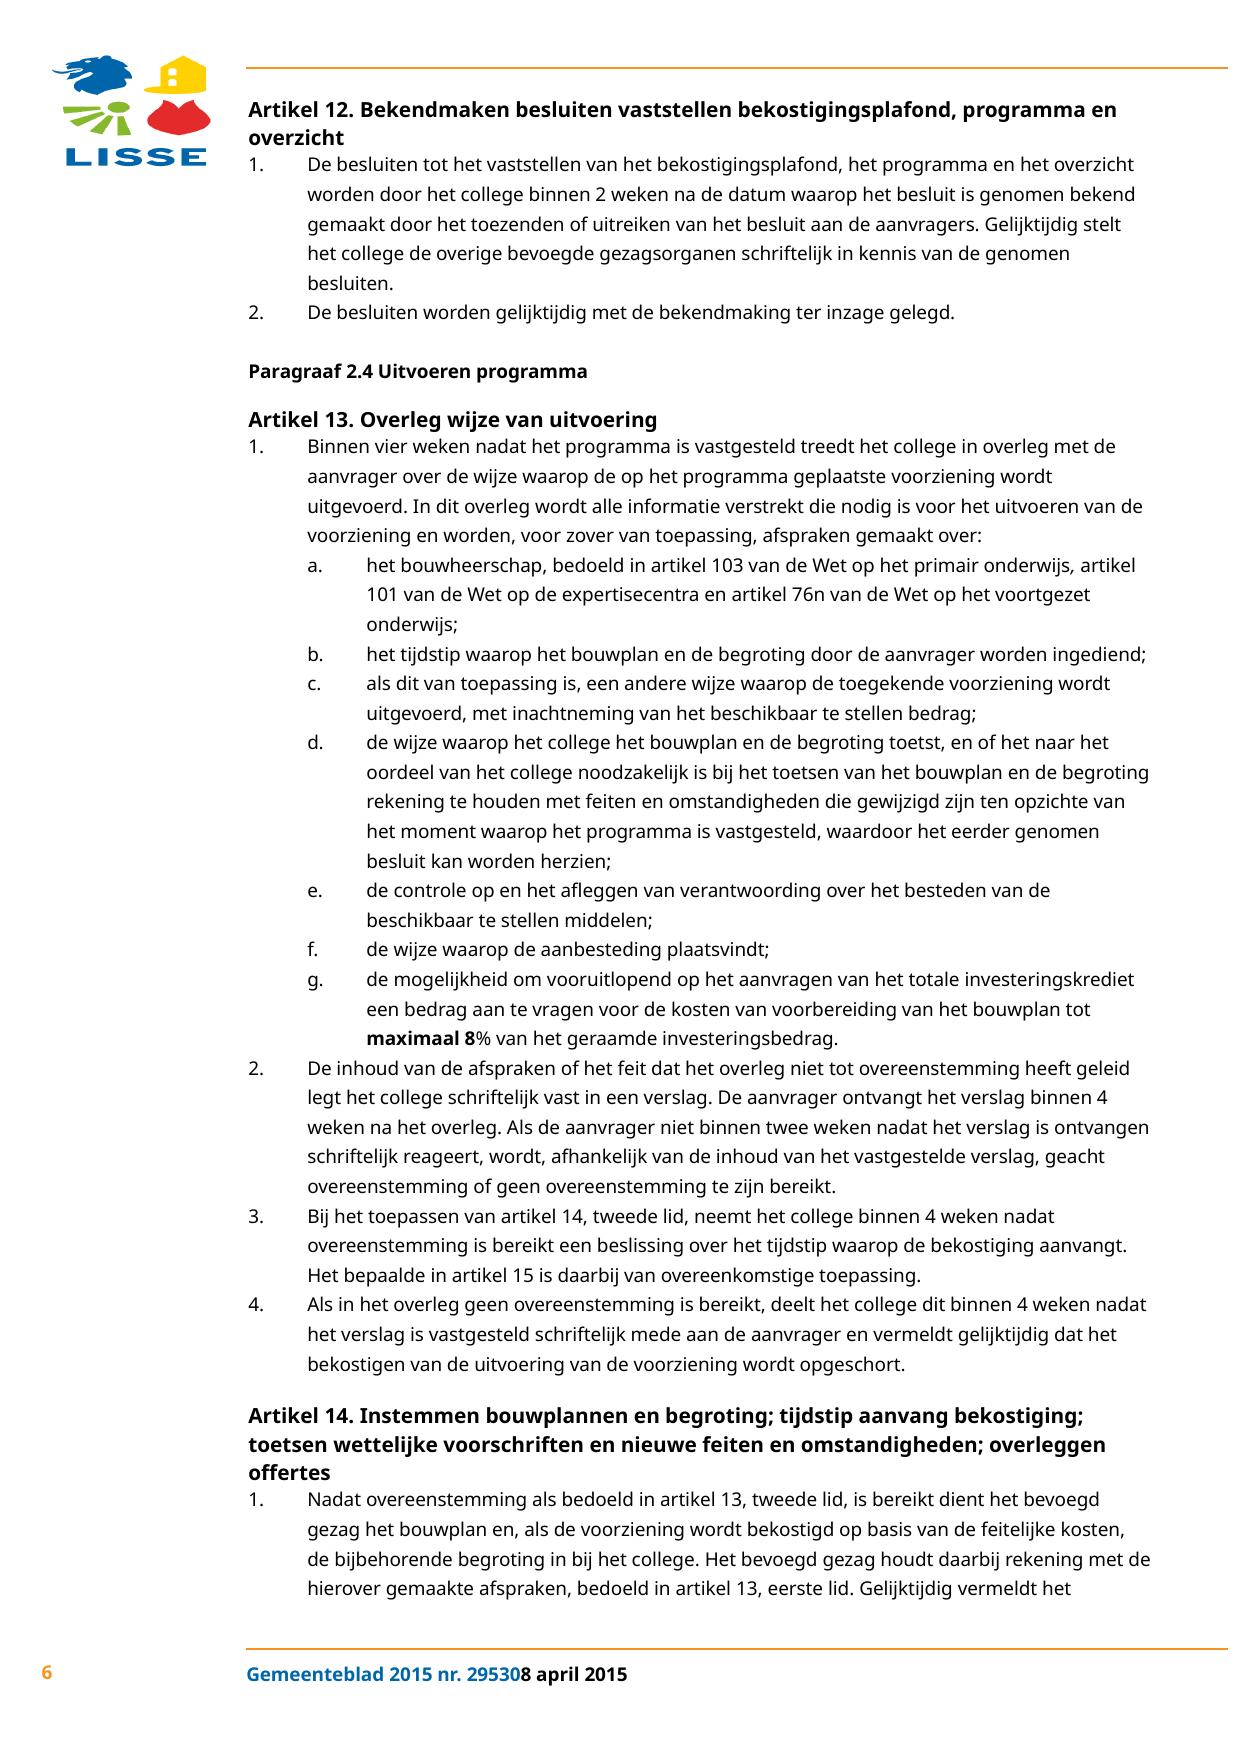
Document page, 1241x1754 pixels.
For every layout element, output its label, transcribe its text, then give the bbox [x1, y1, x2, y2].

list De besluiten worden gelijktijdig met de bekendmaking ter inzage gelegd. [248, 299, 1152, 325]
text Artikel 13. Overleg wijze van uitvoering [248, 405, 1152, 434]
list Binnen vier weken nadat het programma is vastgesteld treedt het college in overleg met de aanvrager over de wijze waarop de op het programma geplaatste voorziening wordt uitgevoerd. In dit overleg wordt alle informatie verstrekt die nodig is voor het uitvoeren van de voorziening en worden, voor zover van toepassing, afspraken gemaakt over: [248, 434, 1152, 548]
list Als in het overleg geen overeenstemming is bereikt, deelt het college dit binnen 4 weken nadat het verslag is vastgesteld schriftelijk mede aan de aanvrager en vermeldt gelijktijdig dat het bekostigen van de uitvoering van de voorziening wordt opgeschort. [248, 1292, 1152, 1377]
list de wijze waarop de aanbesteding plaatsvindt; [307, 937, 1152, 962]
text Artikel 12. Bekendmaken besluiten vaststellen bekostigingsplafond, programma en overzicht [248, 95, 1152, 152]
list De inhoud van de afspraken of het feit dat het overleg niet tot overeenstemming heeft geleid legt het college schriftelijk vast in een verslag. De aanvrager ontvangt het verslag binnen 4 weken na het overleg. Als de aanvrager niet binnen twee weken nadat het verslag is ontvangen schriftelijk reageert, wordt, afhankelijk van de inhoud van het vastgestelde verslag, geacht overeenstemming of geen overeenstemming te zijn bereikt. [248, 1055, 1152, 1199]
list Nadat overeenstemming als bedoeld in artikel 13, tweede lid, is bereikt dient het bevoegd gezag het bouwplan en, als de voorziening wordt bekostigd op basis van de feitelijke kosten, de bijbehorende begroting in bij het college. Het bevoegd gezag houdt daarbij rekening met de hierover gemaakte afspraken, bedoeld in artikel 13, eerste lid. Gelijktijdig vermeldt het [248, 1487, 1152, 1601]
list De besluiten tot het vaststellen van het bekostigingsplafond, het programma en het overzicht worden door het college binnen 2 weken na de datum waarop het besluit is genomen bekend gemaakt door het toezenden of uitreiken van het besluit aan de aanvragers. Gelijktijdig stelt het college de overige bevoegde gezagsorganen schriftelijk in kennis van de genomen besluiten. [248, 152, 1152, 296]
list de wijze waarop het college het bouwplan en de begroting toetst, en of het naar het oordeel van het college noodzakelijk is bij het toetsen van het bouwplan en de begroting rekening te houden met feiten en omstandigheden die gewijzigd zijn ten opzichte van het moment waarop het programma is vastgesteld, waardoor het eerder genomen besluit kan worden herzien; [307, 729, 1152, 874]
list het bouwheerschap, bedoeld in artikel 103 van de Wet op het primair onderwijs, artikel 101 van de Wet op de expertisecentra en artikel 76n van de Wet op het voortgezet onderwijs; [307, 552, 1152, 637]
text Artikel 14. Instemmen bouwplannen en begroting; tijdstip aanvang bekostiging; toetsen wettelijke voorschriften en nieuwe feiten en omstandigheden; overleggen offertes [248, 1401, 1152, 1487]
list het tijdstip waarop het bouwplan en de begroting door de aanvrager worden ingediend; [307, 641, 1152, 667]
picture [41, 47, 231, 172]
list als dit van toepassing is, een andere wijze waarop de toegekende voorziening wordt uitgevoerd, met inachtneming van het beschikbaar te stellen bedrag; [307, 670, 1152, 726]
list de mogelijkheid om vooruitlopend op het aanvragen van het totale investeringskrediet een bedrag aan te vragen voor de kosten van voorbereiding van het bouwplan tot maximaal 8% van het geraamde investeringsbedrag. [307, 966, 1152, 1051]
list de controle op en het afleggen van verantwoording over het besteden van de beschikbaar te stellen middelen; [307, 877, 1152, 933]
text Paragraaf 2.4 Uitvoeren programma [248, 359, 1152, 384]
list Bij het toepassen van artikel 14, tweede lid, neemt het college binnen 4 weken nadat overeenstemming is bereikt een beslissing over het tijdstip waarop de bekostiging aanvangt. Het bepaalde in artikel 15 is daarbij van overeenkomstige toepassing. [248, 1203, 1152, 1288]
